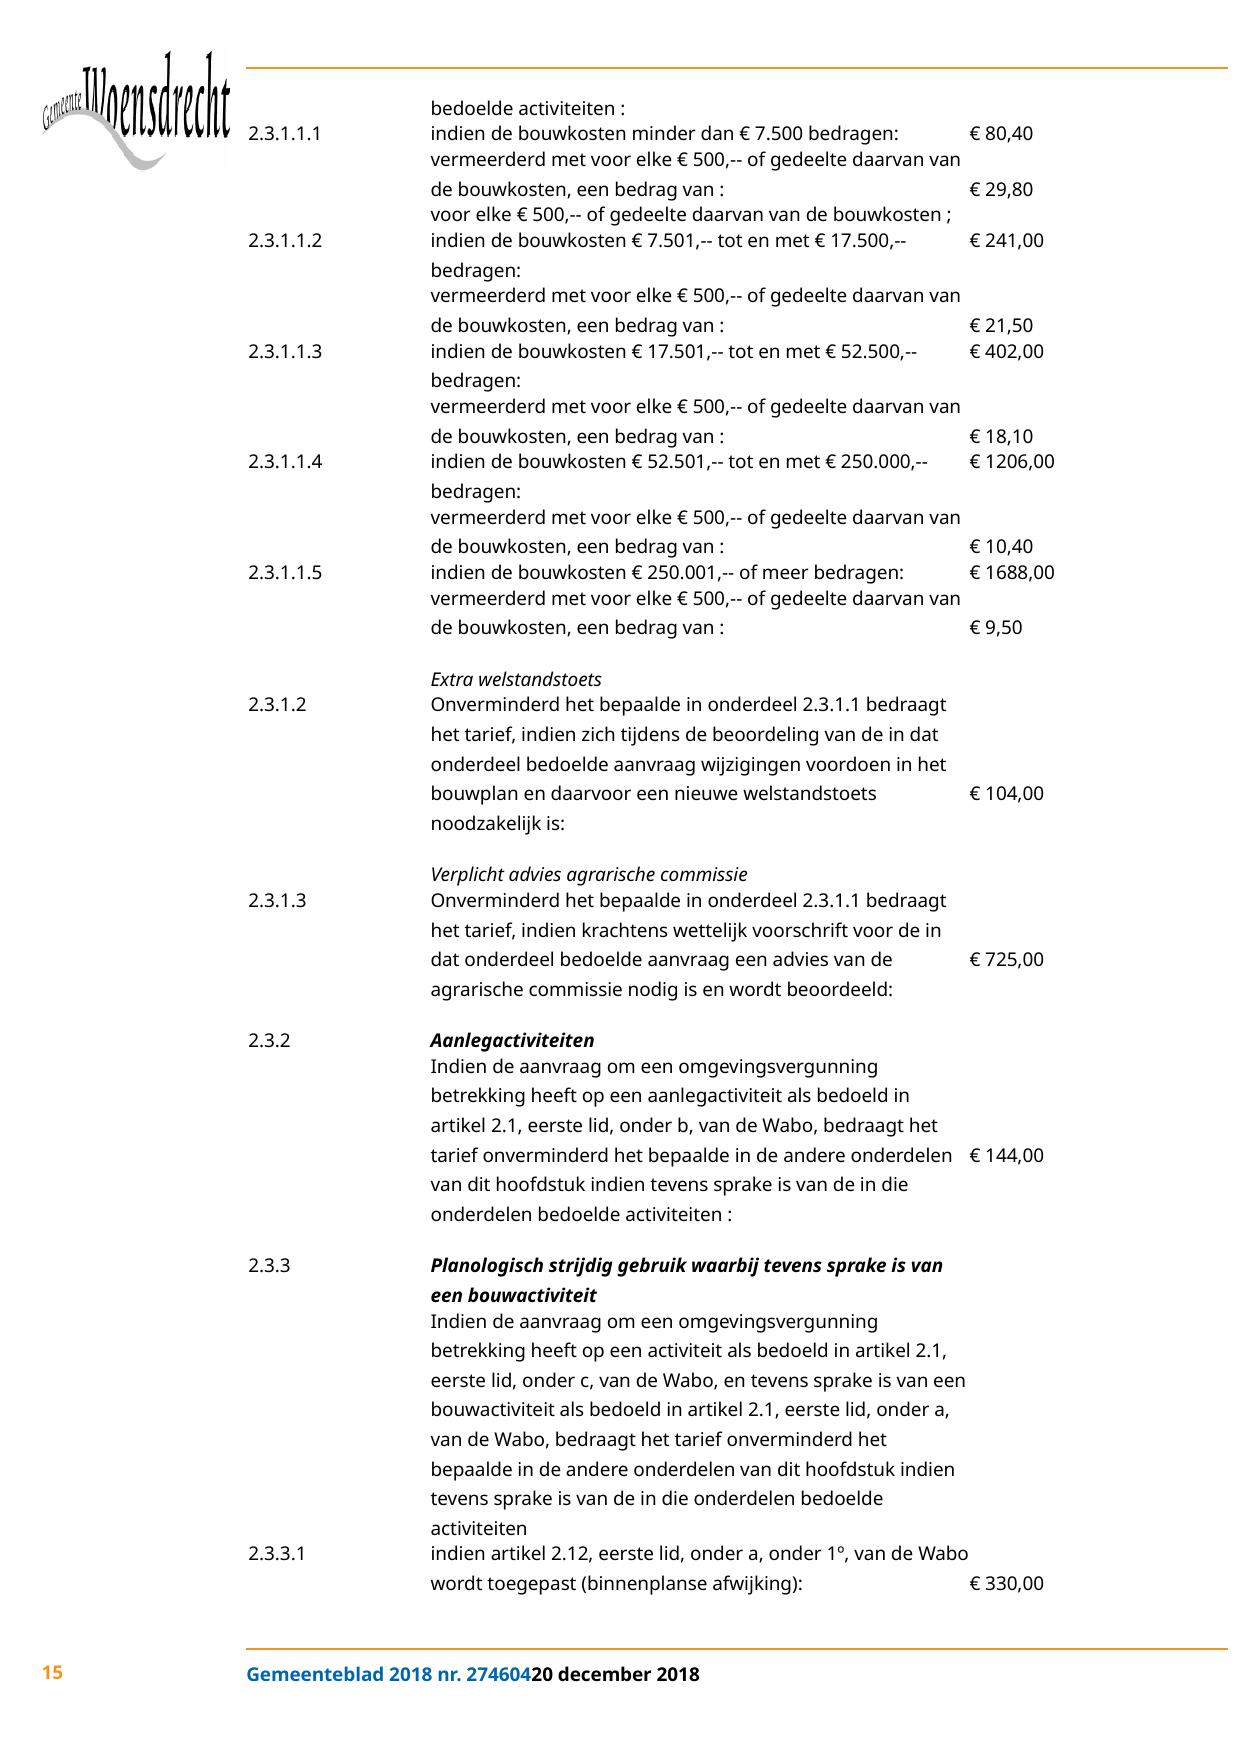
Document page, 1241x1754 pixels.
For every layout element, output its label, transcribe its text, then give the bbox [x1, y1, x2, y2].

table_cell € 9,50 [969, 585, 1152, 640]
table_cell [248, 1227, 430, 1252]
table_cell 2.3.1.1.2 [248, 227, 430, 338]
table_cell € 29,80 [969, 146, 1152, 202]
table_cell 2.3.1.2 [248, 692, 430, 836]
table_cell [969, 1028, 1152, 1053]
picture [41, 47, 231, 172]
table_cell € 1688,00 [969, 559, 1152, 585]
table_cell Indien de aanvraag om een omgevingsvergunning betrekking heeft op een aanlegactiviteit als bedoeld in artikel 2.1, eerste lid, onder b, van de Wabo, bedraagt het tarief onverminderd het bepaalde in de andere onderdelen van dit hoofdstuk indien tevens sprake is van de in die onderdelen bedoelde activiteiten : [430, 1053, 969, 1227]
table_cell indien de bouwkosten € 250.001,-- of meer bedragen: [430, 559, 969, 585]
table_cell [430, 1227, 969, 1252]
table_cell [248, 1053, 430, 1227]
table_cell vermeerderd met voor elke € 500,-- of gedeelte daarvan van de bouwkosten, een bedrag van : [430, 146, 969, 202]
table_cell Verplicht advies agrarische commissie [430, 861, 969, 887]
table_cell vermeerderd met voor elke € 500,-- of gedeelte daarvan van de bouwkosten, een bedrag van : [430, 504, 969, 559]
table_cell 2.3.1.3 [248, 887, 430, 1002]
table_cell [248, 861, 430, 887]
table_cell Indien de aanvraag om een omgevingsvergunning betrekking heeft op een activiteit als bedoeld in artikel 2.1, eerste lid, onder c, van de Wabo, en tevens sprake is van een bouwactiviteit als bedoeld in artikel 2.1, eerste lid, onder a, van de Wabo, bedraagt het tarief onverminderd het bepaalde in de andere onderdelen van dit hoofdstuk indien tevens sprake is van de in die onderdelen bedoelde activiteiten [430, 1308, 969, 1541]
table_cell [969, 836, 1152, 861]
table_cell 2.3.3.1 [248, 1541, 430, 1596]
table_cell [969, 95, 1152, 121]
table_cell [430, 836, 969, 861]
table_cell 2.3.1.1.1 [248, 121, 430, 227]
table_cell [248, 666, 430, 692]
table_cell indien de bouwkosten € 7.501,-- tot en met € 17.500,-- bedragen: [430, 227, 969, 283]
table_cell [969, 1002, 1152, 1027]
table_cell indien de bouwkosten € 52.501,-- tot en met € 250.000,-- bedragen: [430, 449, 969, 504]
table_cell [969, 861, 1152, 887]
table_cell 2.3.2 [248, 1028, 430, 1053]
table_cell 2.3.1.1.3 [248, 338, 430, 448]
table_cell € 10,40 [969, 504, 1152, 559]
table_cell € 725,00 [969, 887, 1152, 1002]
table_cell [248, 95, 430, 121]
table_cell € 21,50 [969, 283, 1152, 338]
table_cell [969, 666, 1152, 692]
table_cell [969, 640, 1152, 666]
table_cell [969, 1253, 1152, 1308]
table_cell € 80,40 [969, 121, 1152, 146]
table_cell [248, 1308, 430, 1541]
table_cell 2.3.1.1.4 [248, 449, 430, 559]
table_cell 2.3.1.1.5 [248, 559, 430, 640]
table_cell € 330,00 [969, 1541, 1152, 1596]
table_cell € 18,10 [969, 393, 1152, 448]
table_cell Aanlegactiviteiten [430, 1028, 969, 1053]
table_cell indien de bouwkosten € 17.501,-- tot en met € 52.500,-- bedragen: [430, 338, 969, 393]
table_cell [969, 1227, 1152, 1252]
table_cell [248, 640, 430, 666]
table_cell bedoelde activiteiten : [430, 95, 969, 121]
table_cell 2.3.3 [248, 1253, 430, 1308]
table_cell Extra welstandstoets [430, 666, 969, 692]
table_cell Onverminderd het bepaalde in onderdeel 2.3.1.1 bedraagt het tarief, indien zich tijdens de beoordeling van de in dat onderdeel bedoelde aanvraag wijzigingen voordoen in het bouwplan en daarvoor een nieuwe welstandstoets noodzakelijk is: [430, 692, 969, 836]
table_cell € 241,00 [969, 227, 1152, 283]
table_cell vermeerderd met voor elke € 500,-- of gedeelte daarvan van de bouwkosten, een bedrag van : [430, 585, 969, 640]
table_cell [430, 1002, 969, 1027]
table_cell indien de bouwkosten minder dan € 7.500 bedragen: [430, 121, 969, 146]
table_cell [969, 202, 1152, 227]
table_cell [248, 1002, 430, 1027]
table_cell indien artikel 2.12, eerste lid, onder a, onder 1º, van de Wabo wordt toegepast (binnenplanse afwijking): [430, 1541, 969, 1596]
table_cell [969, 1308, 1152, 1541]
table_cell € 104,00 [969, 692, 1152, 836]
table_cell vermeerderd met voor elke € 500,-- of gedeelte daarvan van de bouwkosten, een bedrag van : [430, 283, 969, 338]
table_cell voor elke € 500,-- of gedeelte daarvan van de bouwkosten ; [430, 202, 969, 227]
table_cell Onverminderd het bepaalde in onderdeel 2.3.1.1 bedraagt het tarief, indien krachtens wettelijk voorschrift voor de in dat onderdeel bedoelde aanvraag een advies van de agrarische commissie nodig is en wordt beoordeeld: [430, 887, 969, 1002]
table_cell € 144,00 [969, 1053, 1152, 1227]
table_cell [248, 836, 430, 861]
table_cell € 1206,00 [969, 449, 1152, 504]
table_cell [430, 640, 969, 666]
table_cell € 402,00 [969, 338, 1152, 393]
table_cell vermeerderd met voor elke € 500,-- of gedeelte daarvan van de bouwkosten, een bedrag van : [430, 393, 969, 448]
table_cell Planologisch strijdig gebruik waarbij tevens sprake is van een bouwactiviteit [430, 1253, 969, 1308]
